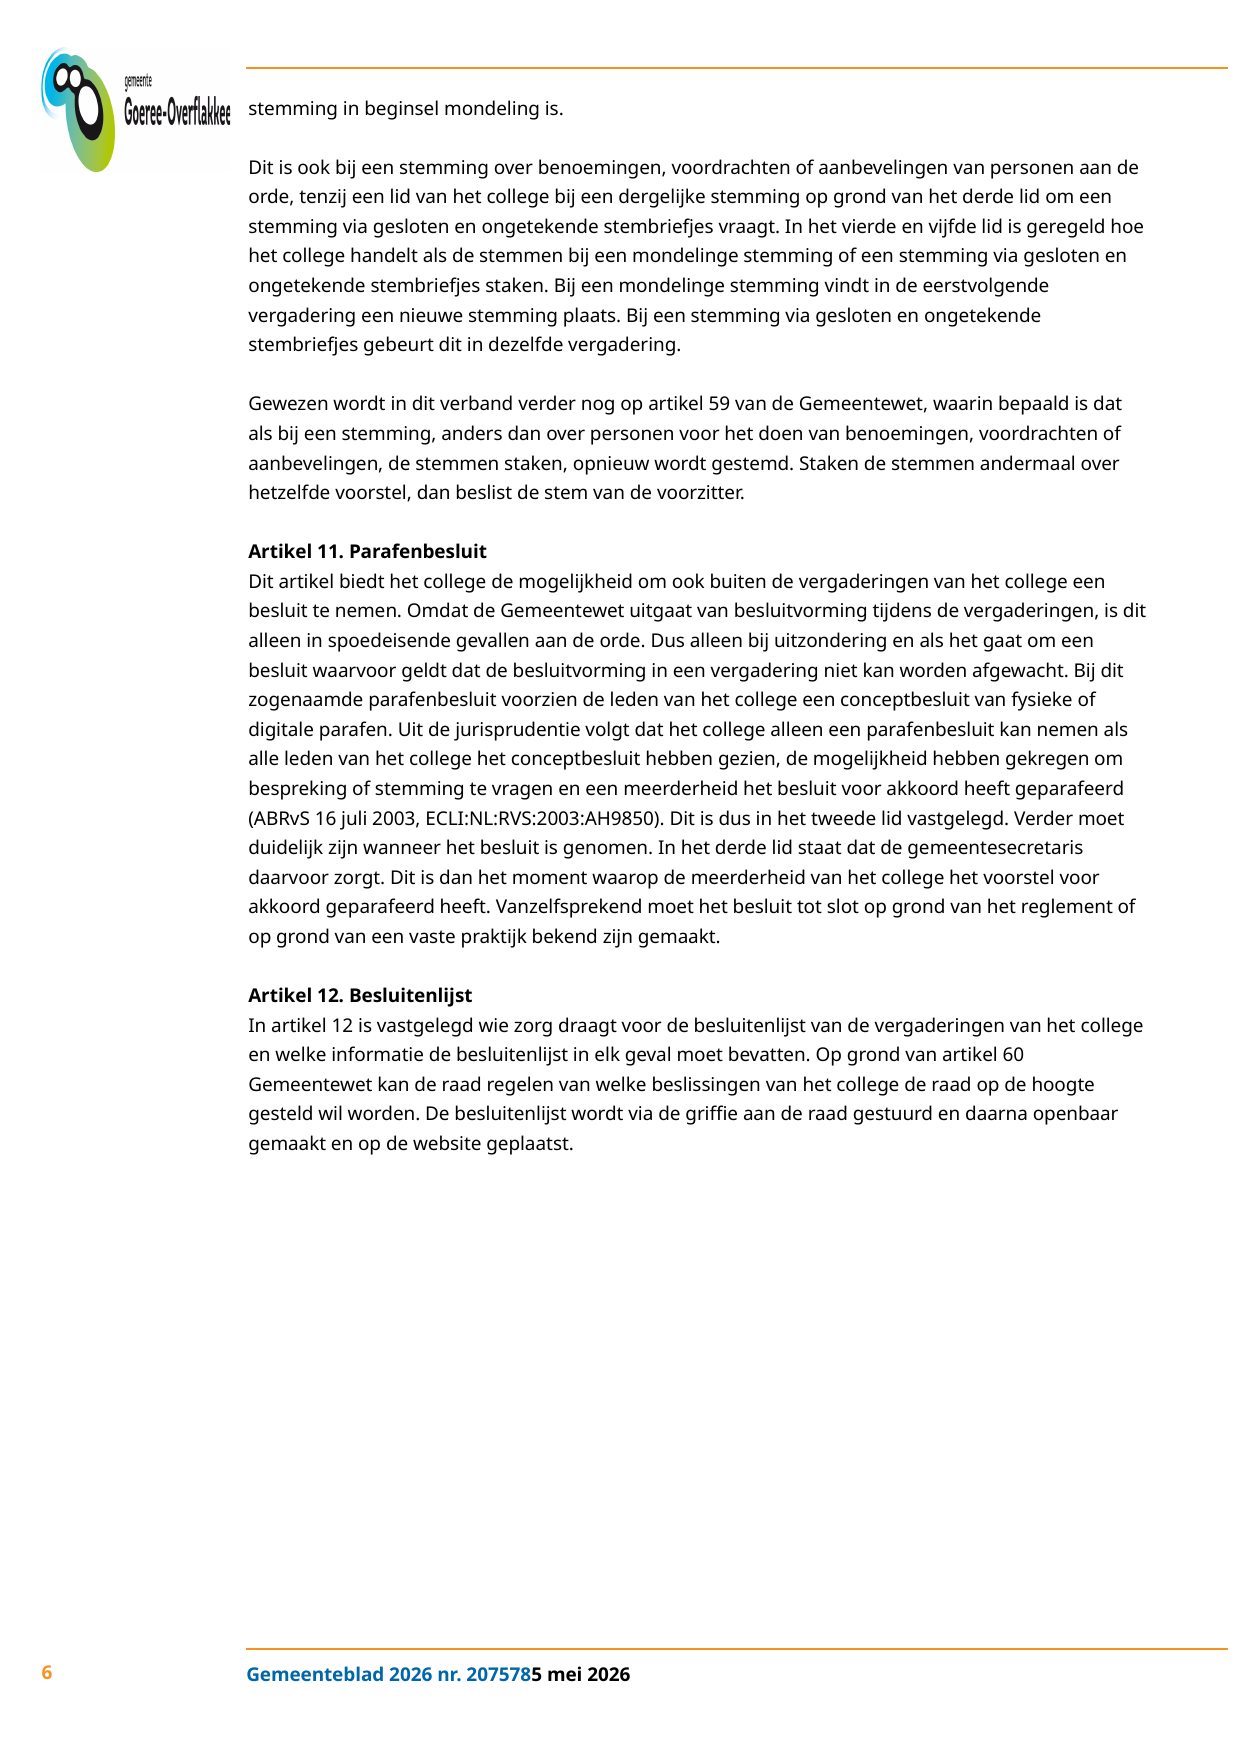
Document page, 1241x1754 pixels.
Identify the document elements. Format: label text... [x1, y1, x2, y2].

text Gewezen wordt in dit verband verder nog op artikel 59 van de Gemeentewet, waarin bepaald is dat als bij een stemming, anders dan over personen voor het doen van benoemingen, voordrachten of aanbevelingen, de stemmen staken, opnieuw wordt gestemd. Staken de stemmen andermaal over hetzelfde voorstel, dan beslist de stem van de voorzitter. [248, 391, 1152, 505]
text Dit is ook bij een stemming over benoemingen, voordrachten of aanbevelingen van personen aan de orde, tenzij een lid van het college bij een dergelijke stemming op grond van het derde lid om een stemming via gesloten en ongetekende stembriefjes vraagt. In het vierde en vijfde lid is geregeld hoe het college handelt als de stemmen bij een mondelinge stemming of een stemming via gesloten en ongetekende stembriefjes staken. Bij een mondelinge stemming vindt in de eerstvolgende vergadering een nieuwe stemming plaats. Bij een stemming via gesloten en ongetekende stembriefjes gebeurt dit in dezelfde vergadering. [248, 154, 1152, 357]
text In artikel 12 is vastgelegd wie zorg draagt voor de besluitenlijst van de vergaderingen van het college en welke informatie de besluitenlijst in elk geval moet bevatten. Op grond van artikel 60 Gemeentewet kan de raad regelen van welke beslissingen van het college de raad op de hoogte gesteld wil worden. De besluitenlijst wordt via de griffie aan de raad gestuurd en daarna openbaar gemaakt en op de website geplaatst. [248, 1012, 1152, 1156]
text Dit artikel biedt het college de mogelijkheid om ook buiten de vergaderingen van het college een besluit te nemen. Omdat de Gemeentewet uitgaat van besluitvorming tijdens de vergaderingen, is dit alleen in spoedeisende gevallen aan de orde. Dus alleen bij uitzondering en als het gaat om een besluit waarvoor geldt dat de besluitvorming in een vergadering niet kan worden afgewacht. Bij dit zogenaamde parafenbesluit voorzien de leden van het college een conceptbesluit van fysieke of digitale parafen. Uit de jurisprudentie volgt dat het college alleen een parafenbesluit kan nemen als alle leden van het college het conceptbesluit hebben gezien, de mogelijkheid hebben gekregen om bespreking of stemming te vragen en een meerderheid het besluit voor akkoord heeft geparafeerd (ABRvS 16 juli 2003, ECLI:NL:RVS:2003:AH9850). Dit is dus in het tweede lid vastgelegd. Verder moet duidelijk zijn wanneer het besluit is genomen. In het derde lid staat dat de gemeentesecretaris daarvoor zorgt. Dit is dan het moment waarop de meerderheid van het college het voorstel voor akkoord geparafeerd heeft. Vanzelfsprekend moet het besluit tot slot op grond van het reglement of op grond van een vaste praktijk bekend zijn gemaakt. [248, 568, 1152, 949]
text Artikel 12. Besluitenlijst [248, 982, 1152, 1008]
text Artikel 11. Parafenbesluit [248, 538, 1152, 564]
text stemming in beginsel mondeling is. [248, 95, 1152, 121]
picture [41, 47, 231, 172]
